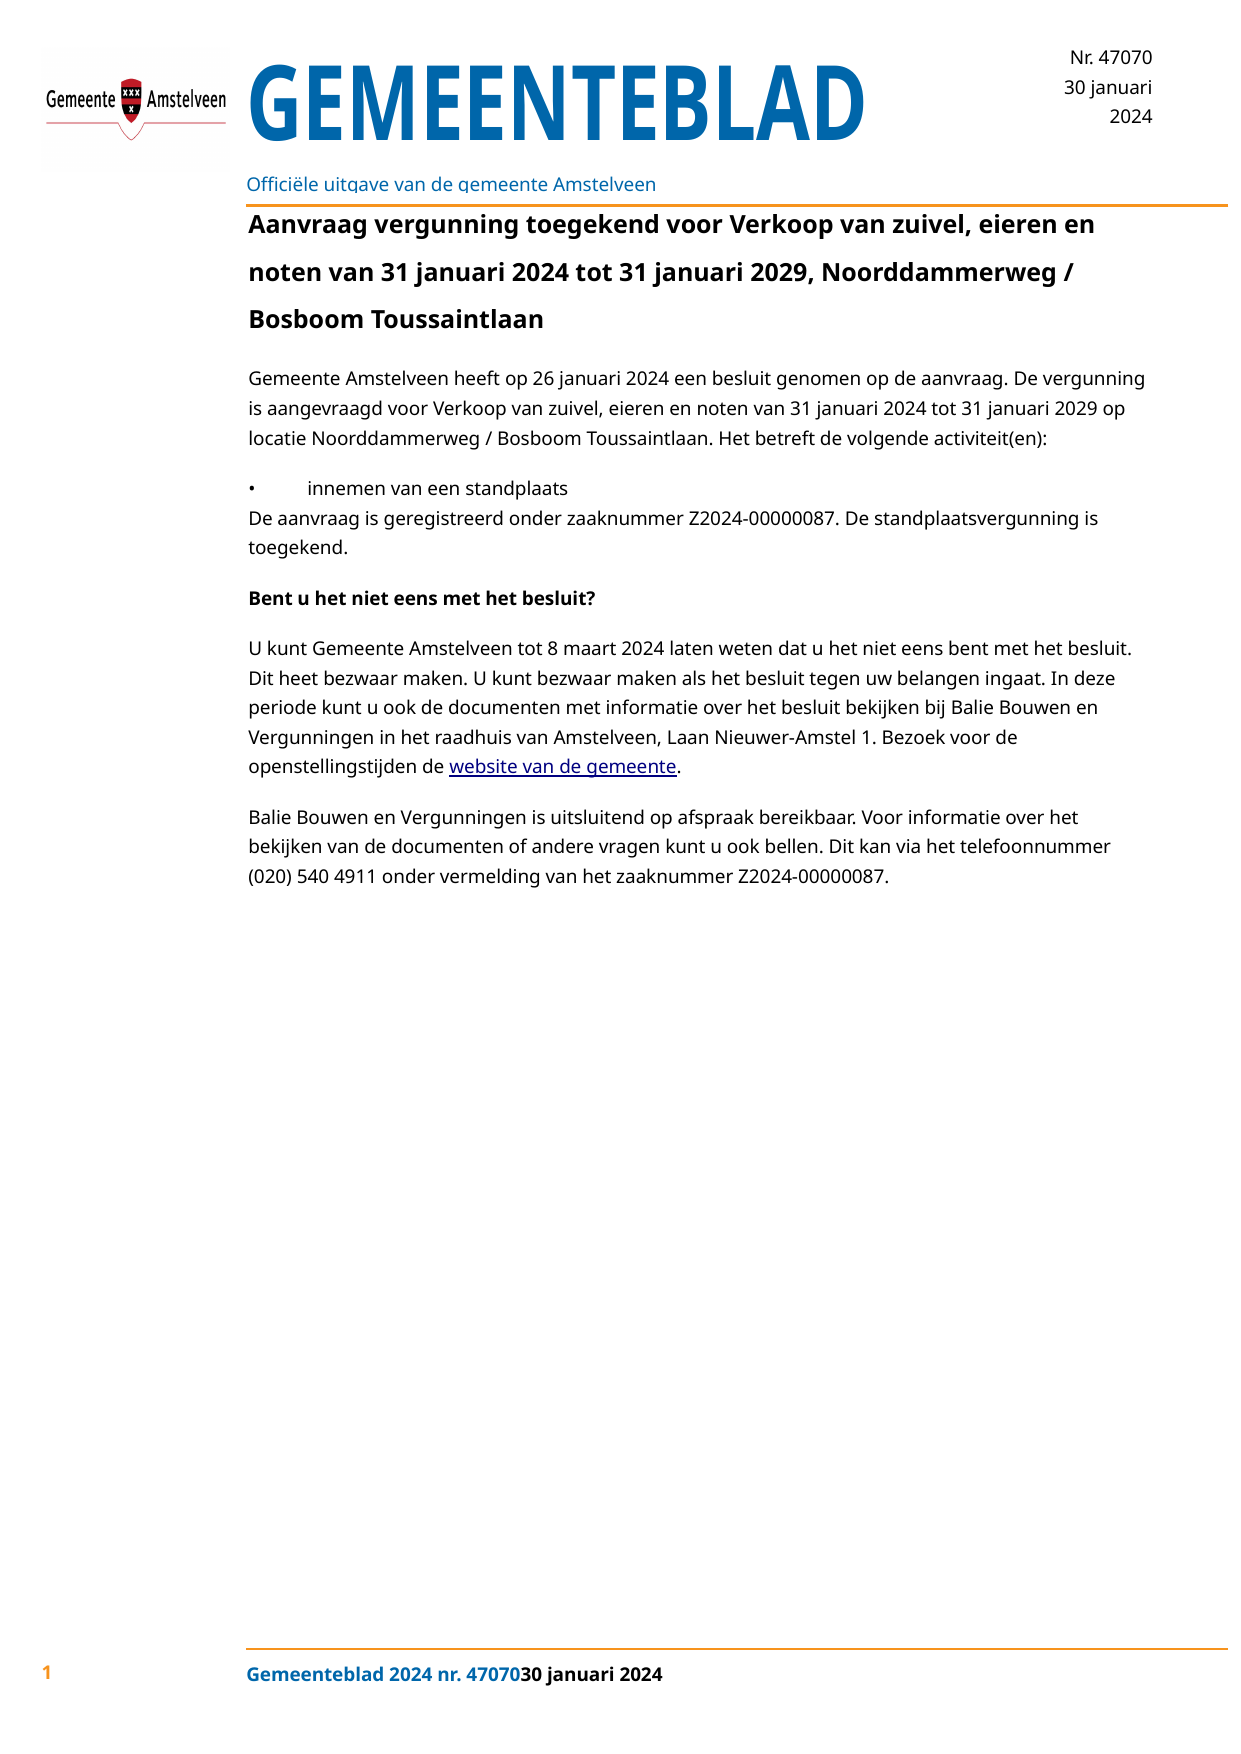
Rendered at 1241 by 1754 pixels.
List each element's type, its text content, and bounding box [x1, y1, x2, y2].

list innemen van een standplaats [248, 475, 1152, 501]
text Bent u het niet eens met het besluit? [248, 585, 1152, 610]
text Balie Bouwen en Vergunningen is uitsluitend op afspraak bereikbaar. Voor informatie over het bekijken van de documenten of andere vragen kunt u ook bellen. Dit kan via het telefoonnummer (020) 540 4911 onder vermelding van het zaaknummer Z2024-00000087. [248, 804, 1152, 889]
picture [41, 47, 231, 172]
text De aanvraag is geregistreerd onder zaaknummer Z2024-00000087. De standplaatsvergunning is toegekend. [248, 505, 1152, 560]
text Gemeente Amstelveen heeft op 26 januari 2024 een besluit genomen op de aanvraag. De vergunning is aangevraagd voor Verkoop van zuivel, eieren en noten van 31 januari 2024 tot 31 januari 2029 op locatie Noorddammerweg / Bosboom Toussaintlaan. Het betreft de volgende activiteit(en): [248, 366, 1152, 450]
text U kunt Gemeente Amstelveen tot 8 maart 2024 laten weten dat u het niet eens bent met het besluit. Dit heet bezwaar maken. U kunt bezwaar maken als het besluit tegen uw belangen ingaat. In deze periode kunt u ook de documenten met informatie over het besluit bekijken bij Balie Bouwen en Vergunningen in het raadhuis van Amstelveen, Laan Nieuwer-Amstel 1. Bezoek voor de openstellingstijden de website van de gemeente. [248, 635, 1152, 779]
text Aanvraag vergunning toegekend voor Verkoop van zuivel, eieren en noten van 31 januari 2024 tot 31 januari 2029, Noorddammerweg / Bosboom Toussaintlaan [248, 207, 1152, 336]
